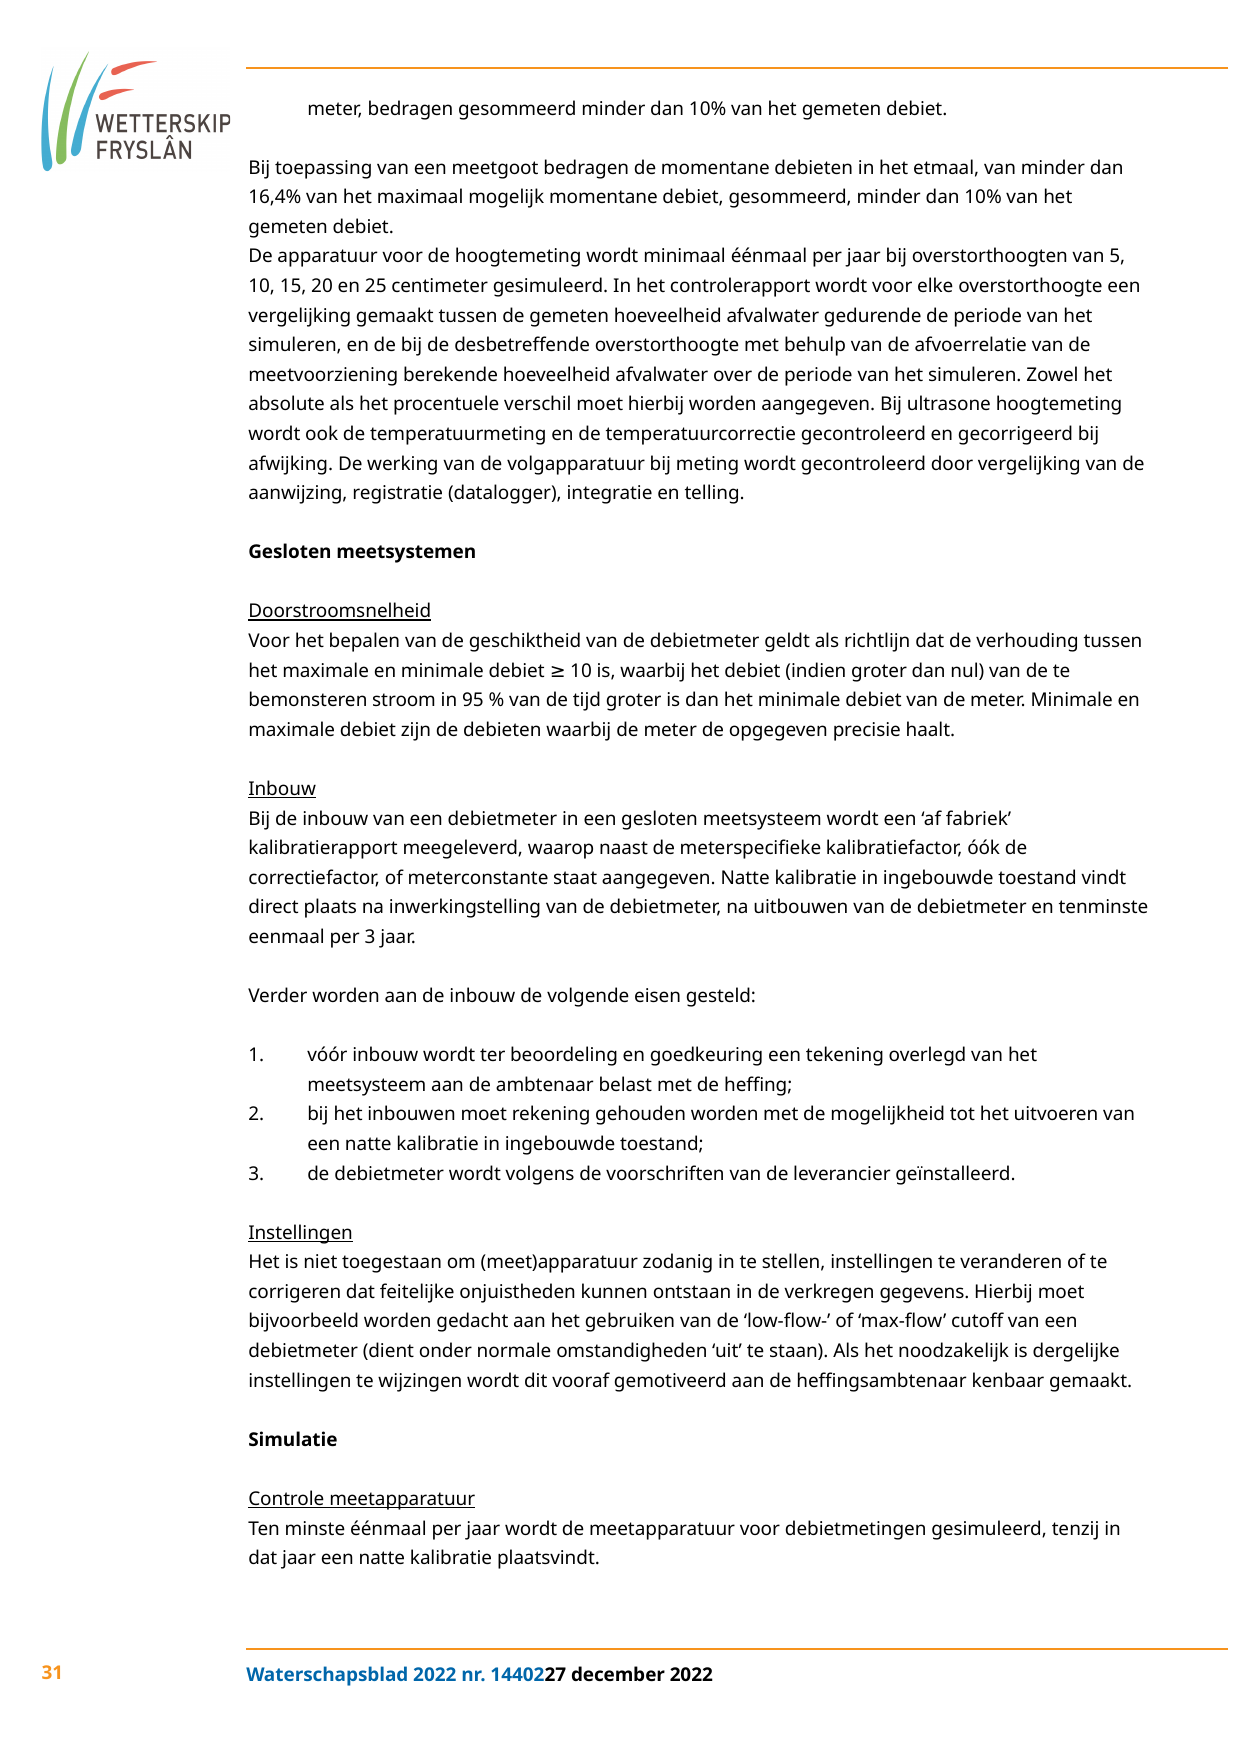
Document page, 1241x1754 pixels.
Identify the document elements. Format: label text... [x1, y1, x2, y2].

text Instellingen [248, 1219, 1152, 1245]
text De apparatuur voor de hoogtemeting wordt minimaal éénmaal per jaar bij overstorthoogten van 5, 10, 15, 20 en 25 centimeter gesimuleerd. In het controlerapport wordt voor elke overstorthoogte een vergelijking gemaakt tussen de gemeten hoeveelheid afvalwater gedurende de periode van het simuleren, en de bij de desbetreffende overstorthoogte met behulp van de afvoerrelatie van de meetvoorziening berekende hoeveelheid afvalwater over de periode van het simuleren. Zowel het absolute als het procentuele verschil moet hierbij worden aangegeven. Bij ultrasone hoogtemeting wordt ook de temperatuurmeting en de temperatuurcorrectie gecontroleerd en gecorrigeerd bij afwijking. De werking van de volgapparatuur bij meting wordt gecontroleerd door vergelijking van de aanwijzing, registratie (datalogger), integratie en telling. [248, 243, 1152, 505]
text Simulatie [248, 1426, 1152, 1452]
text Ten minste éénmaal per jaar wordt de meetapparatuur voor debietmetingen gesimuleerd, tenzij in dat jaar een natte kalibratie plaatsvindt. [248, 1515, 1152, 1570]
text Inbouw [248, 775, 1152, 801]
list bij het inbouwen moet rekening gehouden worden met de mogelijkheid tot het uitvoeren van een natte kalibratie in ingebouwde toestand; [248, 1101, 1152, 1156]
list de debietmeter wordt volgens de voorschriften van de leverancier geïnstalleerd. [248, 1160, 1152, 1186]
text Gesloten meetsystemen [248, 538, 1152, 564]
text Voor het bepalen van de geschiktheid van de debietmeter geldt als richtlijn dat de verhouding tussen het maximale en minimale debiet ≥ 10 is, waarbij het debiet (indien groter dan nul) van de te bemonsteren stroom in 95 % van de tijd groter is dan het minimale debiet van de meter. Minimale en maximale debiet zijn de debieten waarbij de meter de opgegeven precisie haalt. [248, 627, 1152, 742]
list meter, bedragen gesommeerd minder dan 10% van het gemeten debiet. [248, 95, 1152, 121]
text Controle meetapparatuur [248, 1485, 1152, 1511]
text Verder worden aan de inbouw de volgende eisen gesteld: [248, 982, 1152, 1008]
picture [41, 47, 231, 172]
text Het is niet toegestaan om (meet)apparatuur zodanig in te stellen, instellingen te veranderen of te corrigeren dat feitelijke onjuistheden kunnen ontstaan in de verkregen gegevens. Hierbij moet bijvoorbeeld worden gedacht aan het gebruiken van de ‘low-flow-’ of ‘max-flow’ cutoff van een debietmeter (dient onder normale omstandigheden ‘uit’ te staan). Als het noodzakelijk is dergelijke instellingen te wijzingen wordt dit vooraf gemotiveerd aan de heffingsambtenaar kenbaar gemaakt. [248, 1248, 1152, 1393]
text Bij de inbouw van een debietmeter in een gesloten meetsysteem wordt een ‘af fabriek’ kalibratierapport meegeleverd, waarop naast de meterspecifieke kalibratiefactor, óók de correctiefactor, of meterconstante staat aangegeven. Natte kalibratie in ingebouwde toestand vindt direct plaats na inwerkingstelling van de debietmeter, na uitbouwen van de debietmeter en tenminste eenmaal per 3 jaar. [248, 805, 1152, 949]
text Doorstroomsnelheid [248, 598, 1152, 623]
list vóór inbouw wordt ter beoordeling en goedkeuring een tekening overlegd van het meetsysteem aan de ambtenaar belast met de heffing; [248, 1041, 1152, 1097]
text Bij toepassing van een meetgoot bedragen de momentane debieten in het etmaal, van minder dan 16,4% van het maximaal mogelijk momentane debiet, gesommeerd, minder dan 10% van het gemeten debiet. [248, 154, 1152, 239]
